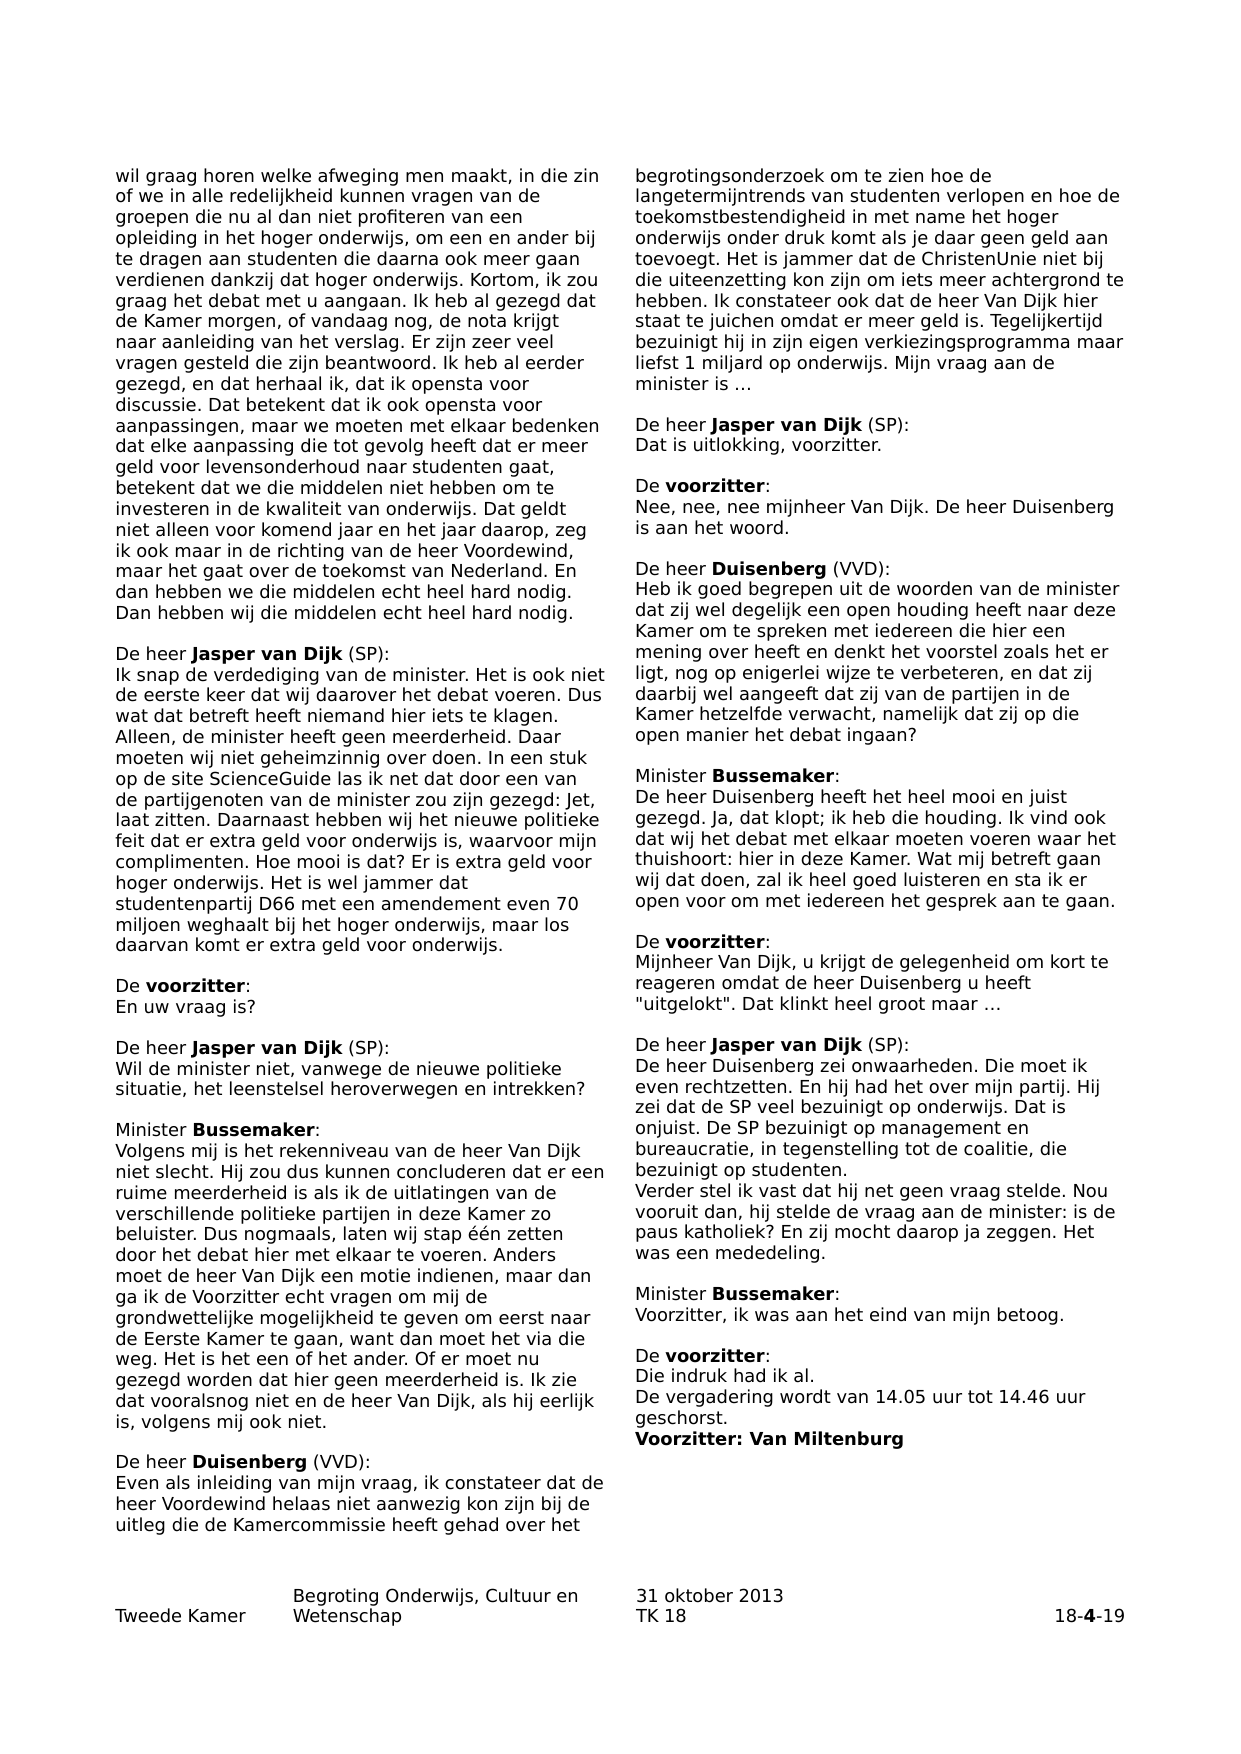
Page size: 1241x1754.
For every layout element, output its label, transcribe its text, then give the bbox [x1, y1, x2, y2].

text Voorzitter: Van Miltenburg [635, 1429, 1125, 1449]
text Heb ik goed begrepen uit de woorden van de minister dat zij wel degelijk een open houding heeft naar deze Kamer om te spreken met iedereen die hier een mening over heeft en denkt het voorstel zoals het er ligt, nog op enigerlei wijze te verbeteren, en dat zij daarbij wel aangeeft dat zij van de partijen in de Kamer hetzelfde verwacht, namelijk dat zij op die open manier het debat ingaan? [635, 579, 1125, 746]
text De heer Duisenberg (VVD): [115, 1452, 605, 1473]
text Voorzitter, ik was aan het eind van mijn betoog. [635, 1304, 1125, 1325]
text De voorzitter: [115, 976, 605, 997]
text Die indruk had ik al. [635, 1366, 1125, 1387]
text De heer Jasper van Dijk (SP): [115, 1038, 605, 1058]
text Minister Bussemaker: [635, 1284, 1125, 1304]
text Minister Bussemaker: [635, 766, 1125, 787]
text De heer Jasper van Dijk (SP): [115, 644, 605, 664]
text De vergadering wordt van 14.05 uur tot 14.46 uur geschorst. [635, 1387, 1125, 1429]
text De heer Jasper van Dijk (SP): [635, 414, 1125, 435]
text De heer Duisenberg (VVD): [635, 558, 1125, 579]
text Verder stel ik vast dat hij net geen vraag stelde. Nou vooruit dan, hij stelde de vraag aan de minister: is de paus katholiek? En zij mocht daarop ja zeggen. Het was een mededeling. [635, 1181, 1125, 1264]
text Wil de minister niet, vanwege de nieuwe politieke situatie, het leenstelsel heroverwegen en intrekken? [115, 1058, 605, 1100]
text begrotingsonderzoek om te zien hoe de langetermijntrends van studenten verlopen en hoe de toekomstbestendigheid in met name het hoger onderwijs onder druk komt als je daar geen geld aan toevoegt. Het is jammer dat de ChristenUnie niet bij die uiteenzetting kon zijn om iets meer achtergrond te hebben. Ik constateer ook dat de heer Van Dijk hier staat te juichen omdat er meer geld is. Tegelijkertijd bezuinigt hij in zijn eigen verkiezingsprogramma maar liefst 1 miljard op onderwijs. Mijn vraag aan de minister is … [635, 165, 1125, 394]
text Dat is uitlokking, voorzitter. [635, 435, 1125, 456]
text De voorzitter: [635, 476, 1125, 497]
text Volgens mij is het rekenniveau van de heer Van Dijk niet slecht. Hij zou dus kunnen concluderen dat er een ruime meerderheid is als ik de uitlatingen van de verschillende politieke partijen in deze Kamer zo beluister. Dus nogmaals, laten wij stap één zetten door het debat hier met elkaar te voeren. Anders moet de heer Van Dijk een motie indienen, maar dan ga ik de Voorzitter echt vragen om mij de grondwettelijke mogelijkheid te geven om eerst naar de Eerste Kamer te gaan, want dan moet het via die weg. Het is het een of het ander. Of er moet nu gezegd worden dat hier geen meerderheid is. Ik zie dat vooralsnog niet en de heer Van Dijk, als hij eerlijk is, volgens mij ook niet. [115, 1141, 605, 1432]
text De voorzitter: [635, 1345, 1125, 1366]
text Minister Bussemaker: [115, 1120, 605, 1141]
text De heer Duisenberg heeft het heel mooi en juist gezegd. Ja, dat klopt; ik heb die houding. Ik vind ook dat wij het debat met elkaar moeten voeren waar het thuishoort: hier in deze Kamer. Wat mij betreft gaan wij dat doen, zal ik heel goed luisteren en sta ik er open voor om met iedereen het gesprek aan te gaan. [635, 787, 1125, 912]
text Ik snap de verdediging van de minister. Het is ook niet de eerste keer dat wij daarover het debat voeren. Dus wat dat betreft heeft niemand hier iets te klagen. Alleen, de minister heeft geen meerderheid. Daar moeten wij niet geheimzinnig over doen. In een stuk op de site ScienceGuide las ik net dat door een van de partijgenoten van de minister zou zijn gezegd: Jet, laat zitten. Daarnaast hebben wij het nieuwe politieke feit dat er extra geld voor onderwijs is, waarvoor mijn complimenten. Hoe mooi is dat? Er is extra geld voor hoger onderwijs. Het is wel jammer dat studentenpartij D66 met een amendement even 70 miljoen weghaalt bij het hoger onderwijs, maar los daarvan komt er extra geld voor onderwijs. [115, 664, 605, 956]
text wil graag horen welke afweging men maakt, in die zin of we in alle redelijkheid kunnen vragen van de groepen die nu al dan niet profiteren van een opleiding in het hoger onderwijs, om een en ander bij te dragen aan studenten die daarna ook meer gaan verdienen dankzij dat hoger onderwijs. Kortom, ik zou graag het debat met u aangaan. Ik heb al gezegd dat de Kamer morgen, of vandaag nog, de nota krijgt naar aanleiding van het verslag. Er zijn zeer veel vragen gesteld die zijn beantwoord. Ik heb al eerder gezegd, en dat herhaal ik, dat ik opensta voor discussie. Dat betekent dat ik ook opensta voor aanpassingen, maar we moeten met elkaar bedenken dat elke aanpassing die tot gevolg heeft dat er meer geld voor levensonderhoud naar studenten gaat, betekent dat we die middelen niet hebben om te investeren in de kwaliteit van onderwijs. Dat geldt niet alleen voor komend jaar en het jaar daarop, zeg ik ook maar in de richting van de heer Voordewind, maar het gaat over de toekomst van Nederland. En dan hebben we die middelen echt heel hard nodig. Dan hebben wij die middelen echt heel hard nodig. [115, 165, 605, 624]
text Mijnheer Van Dijk, u krijgt de gelegenheid om kort te reageren omdat de heer Duisenberg u heeft "uitgelokt". Dat klinkt heel groot maar … [635, 952, 1125, 1015]
text Nee, nee, nee mijnheer Van Dijk. De heer Duisenberg is aan het woord. [635, 497, 1125, 538]
text De heer Jasper van Dijk (SP): [635, 1035, 1125, 1056]
text De heer Duisenberg zei onwaarheden. Die moet ik even rechtzetten. En hij had het over mijn partij. Hij zei dat de SP veel bezuinigt op onderwijs. Dat is onjuist. De SP bezuinigt op management en bureaucratie, in tegenstelling tot de coalitie, die bezuinigt op studenten. [635, 1056, 1125, 1181]
text De voorzitter: [635, 932, 1125, 952]
text Even als inleiding van mijn vraag, ik constateer dat de heer Voordewind helaas niet aanwezig kon zijn bij de uitleg die de Kamercommissie heeft gehad over het [115, 1473, 605, 1536]
text En uw vraag is? [115, 997, 605, 1018]
